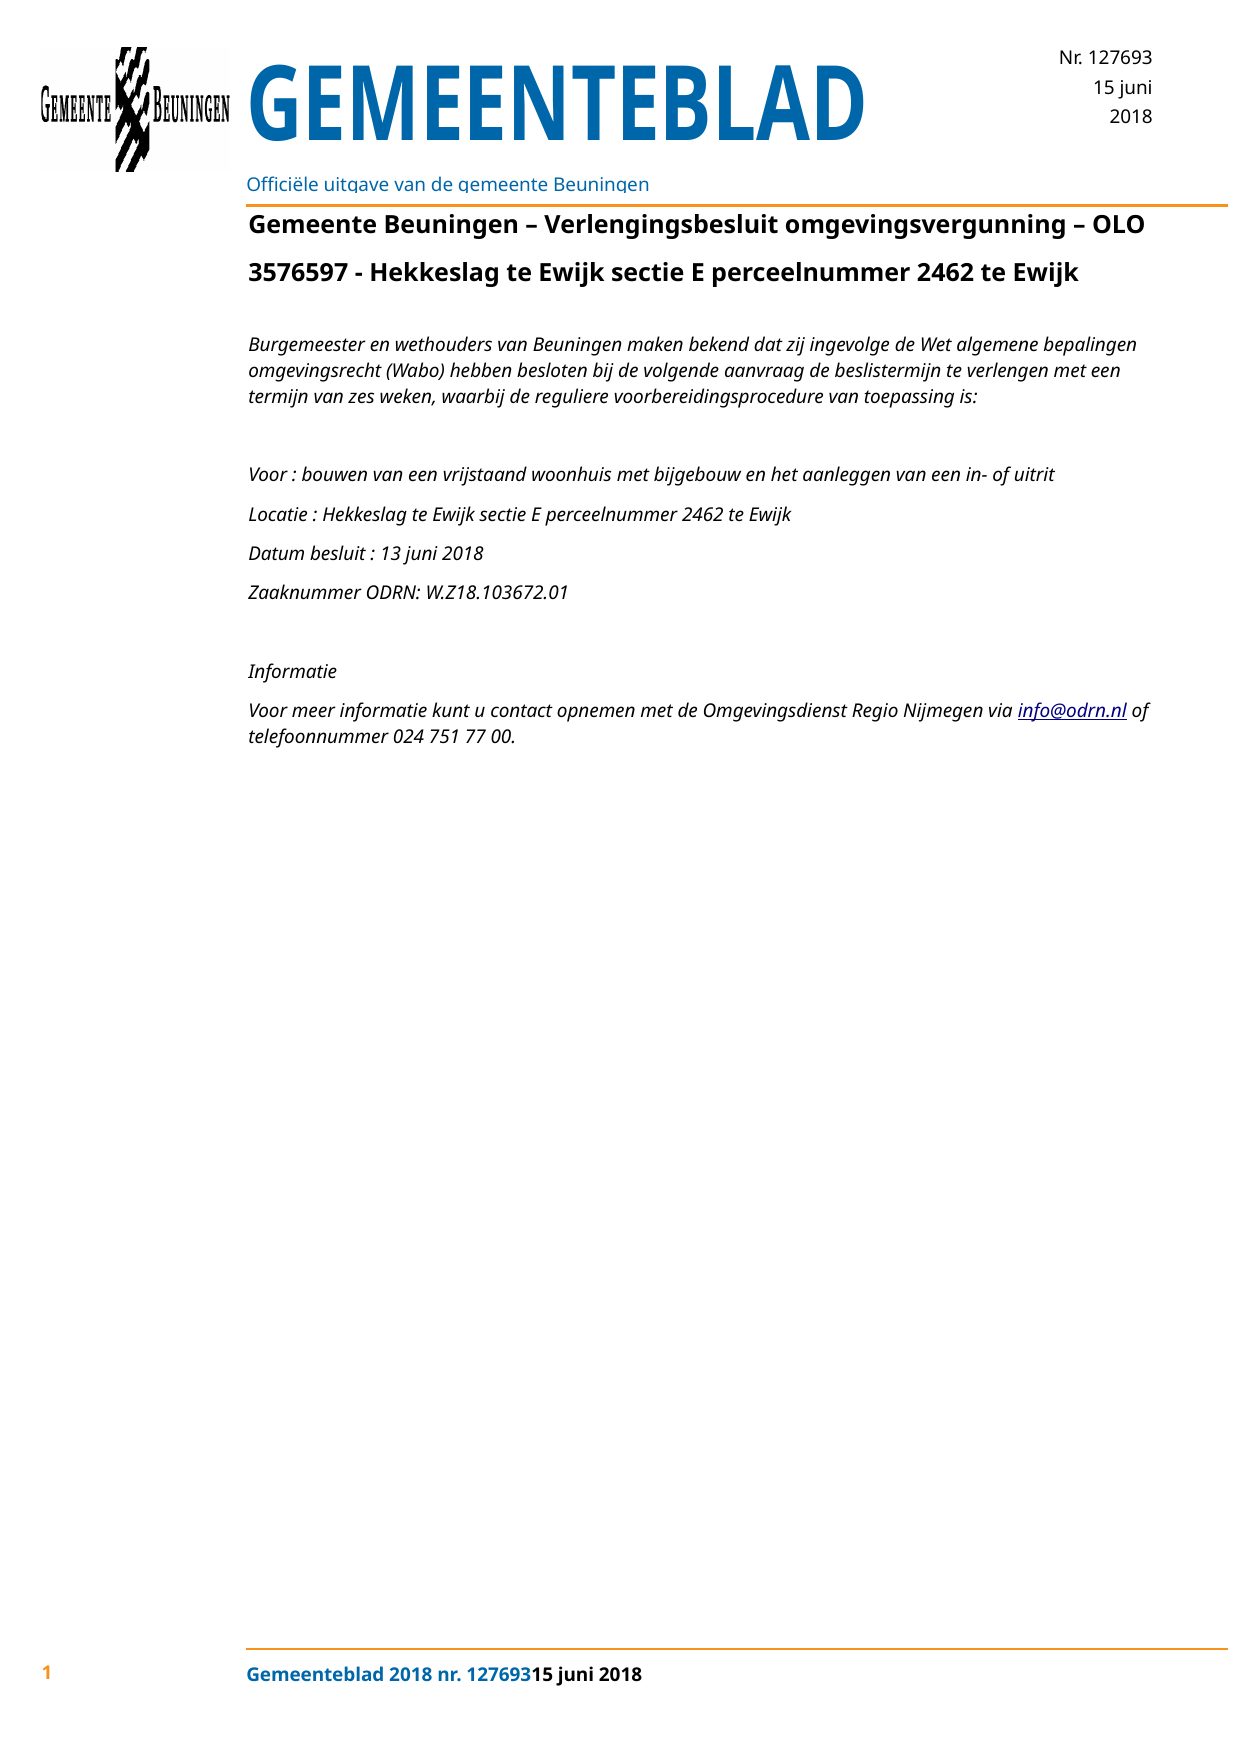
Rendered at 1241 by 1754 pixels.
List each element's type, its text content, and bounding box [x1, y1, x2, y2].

text Datum besluit : 13 juni 2018 [248, 540, 1152, 566]
text Informatie [248, 658, 1152, 683]
picture [41, 47, 231, 172]
text Voor : bouwen van een vrijstaand woonhuis met bijgebouw en het aanleggen van een in- of uitrit [248, 461, 1152, 487]
text Gemeente Beuningen – Verlengingsbesluit omgevingsvergunning – OLO 3576597 - Hekkeslag te Ewijk sectie E perceelnummer 2462 te Ewijk [248, 207, 1152, 288]
text Zaaknummer ODRN: W.Z18.103672.01 [248, 579, 1152, 605]
text Burgemeester en wethouders van Beuningen maken bekend dat zij ingevolge de Wet algemene bepalingen omgevingsrecht (Wabo) hebben besloten bij de volgende aanvraag de beslistermijn te verlengen met een termijn van zes weken, waarbij de reguliere voorbereidingsprocedure van toepassing is: [248, 331, 1152, 409]
text Locatie : Hekkeslag te Ewijk sectie E perceelnummer 2462 te Ewijk [248, 501, 1152, 526]
text Voor meer informatie kunt u contact opnemen met de Omgevingsdienst Regio Nijmegen via info@odrn.nl of telefoonnummer 024 751 77 00. [248, 697, 1152, 748]
